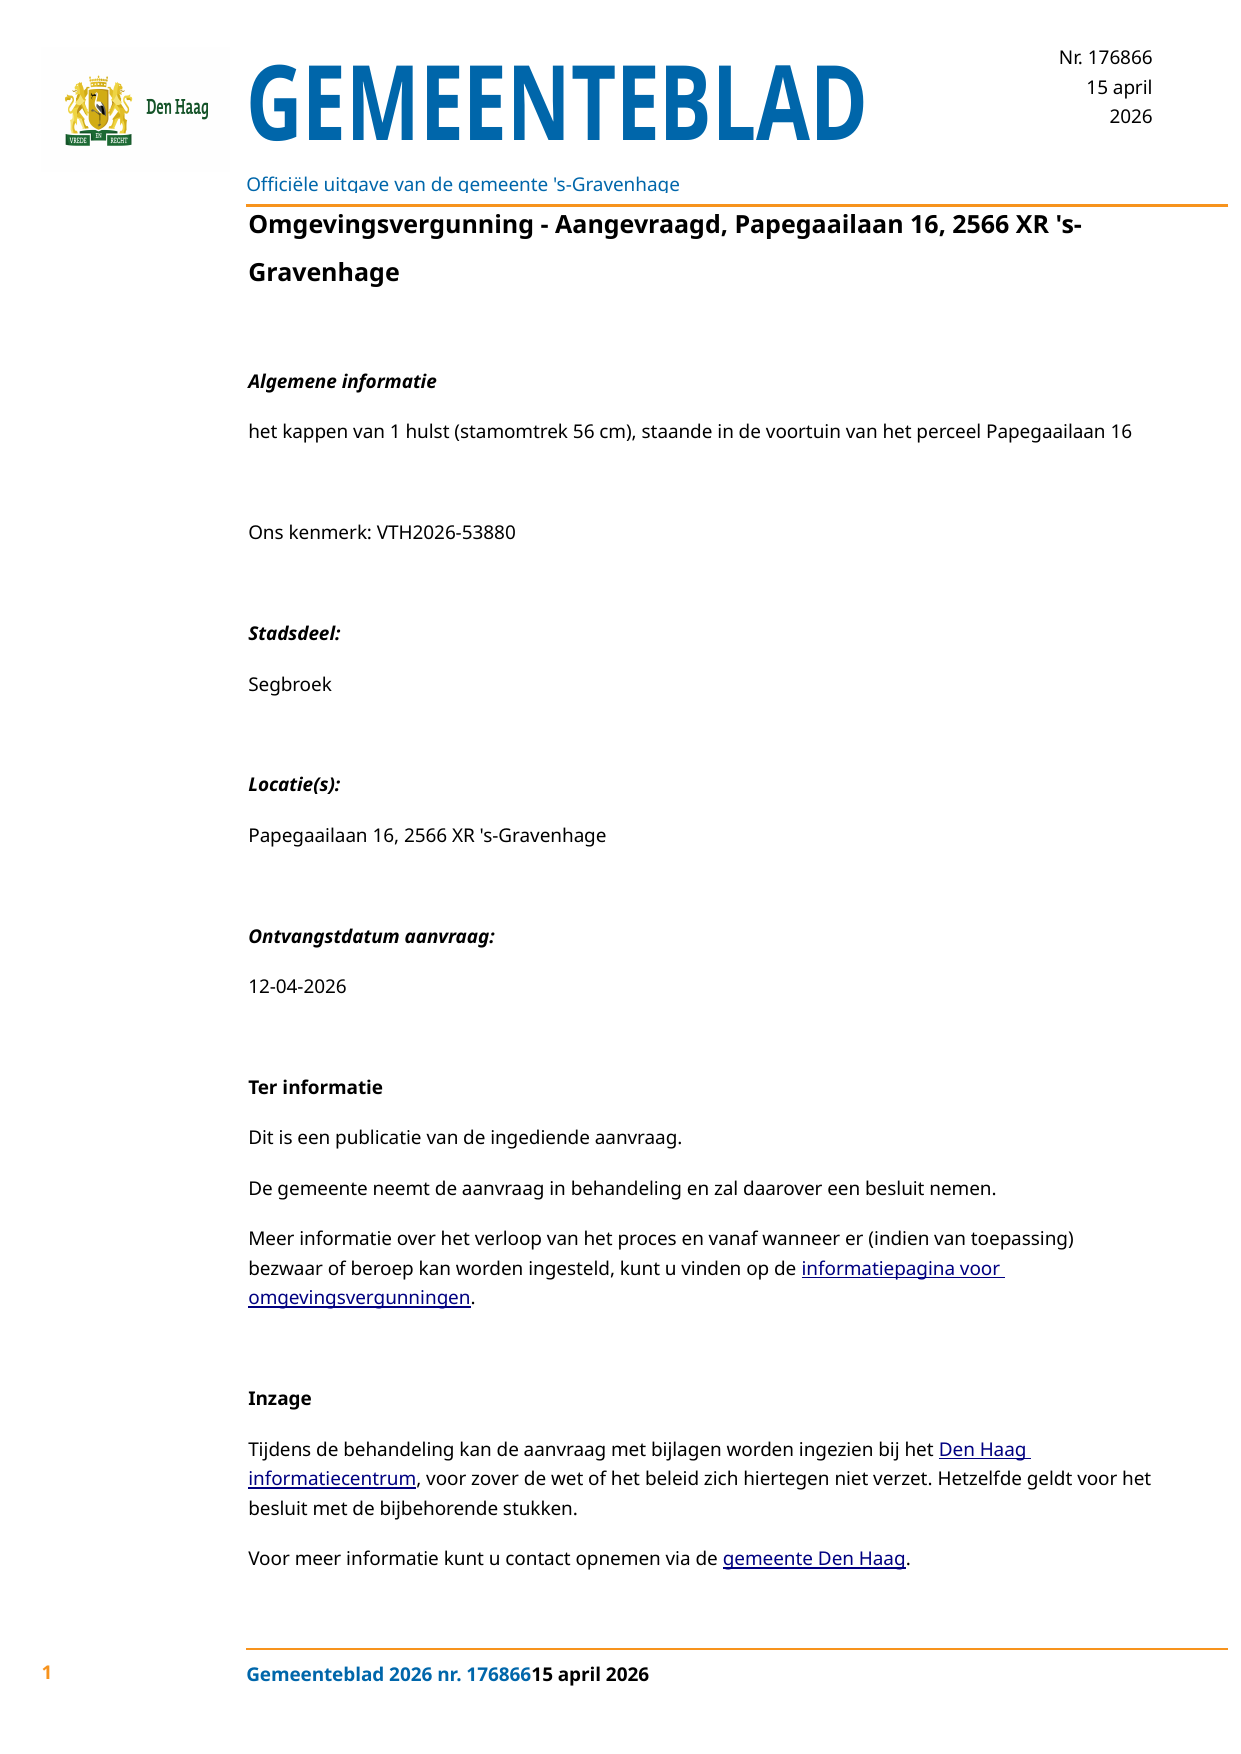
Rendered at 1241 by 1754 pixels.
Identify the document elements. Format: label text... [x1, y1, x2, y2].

text De gemeente neemt de aanvraag in behandeling en zal daarover een besluit nemen. [248, 1175, 1152, 1201]
text het kappen van 1 hulst (stamomtrek 56 cm), staande in de voortuin van het perceel Papegaailaan 16 [248, 419, 1152, 444]
text Tijdens de behandeling kan de aanvraag met bijlagen worden ingezien bij het Den Haag informatiecentrum, voor zover de wet of het beleid zich hiertegen niet verzet. Hetzelfde geldt voor het besluit met de bijbehorende stukken. [248, 1436, 1152, 1521]
text Ontvangstdatum aanvraag: [248, 923, 1152, 949]
text Voor meer informatie kunt u contact opnemen via de gemeente Den Haag. [248, 1545, 1152, 1571]
text Omgevingsvergunning - Aangevraagd, Papegaailaan 16, 2566 XR 's-Gravenhage [248, 207, 1152, 288]
text Ons kenmerk: VTH2026-53880 [248, 519, 1152, 545]
text Segbroek [248, 671, 1152, 697]
text 12-04-2026 [248, 973, 1152, 999]
text Papegaailaan 16, 2566 XR 's-Gravenhage [248, 822, 1152, 848]
text Dit is een publicatie van de ingediende aanvraag. [248, 1124, 1152, 1150]
text Algemene informatie [248, 368, 1152, 394]
picture [41, 47, 231, 172]
text Locatie(s): [248, 772, 1152, 797]
text Meer informatie over het verloop van het proces en vanaf wanneer er (indien van toepassing) bezwaar of beroep kan worden ingesteld, kunt u vinden op de informatiepagina voor omgevingsvergunningen. [248, 1225, 1152, 1310]
text Inzage [248, 1385, 1152, 1411]
text Stadsdeel: [248, 620, 1152, 646]
text Ter informatie [248, 1074, 1152, 1100]
